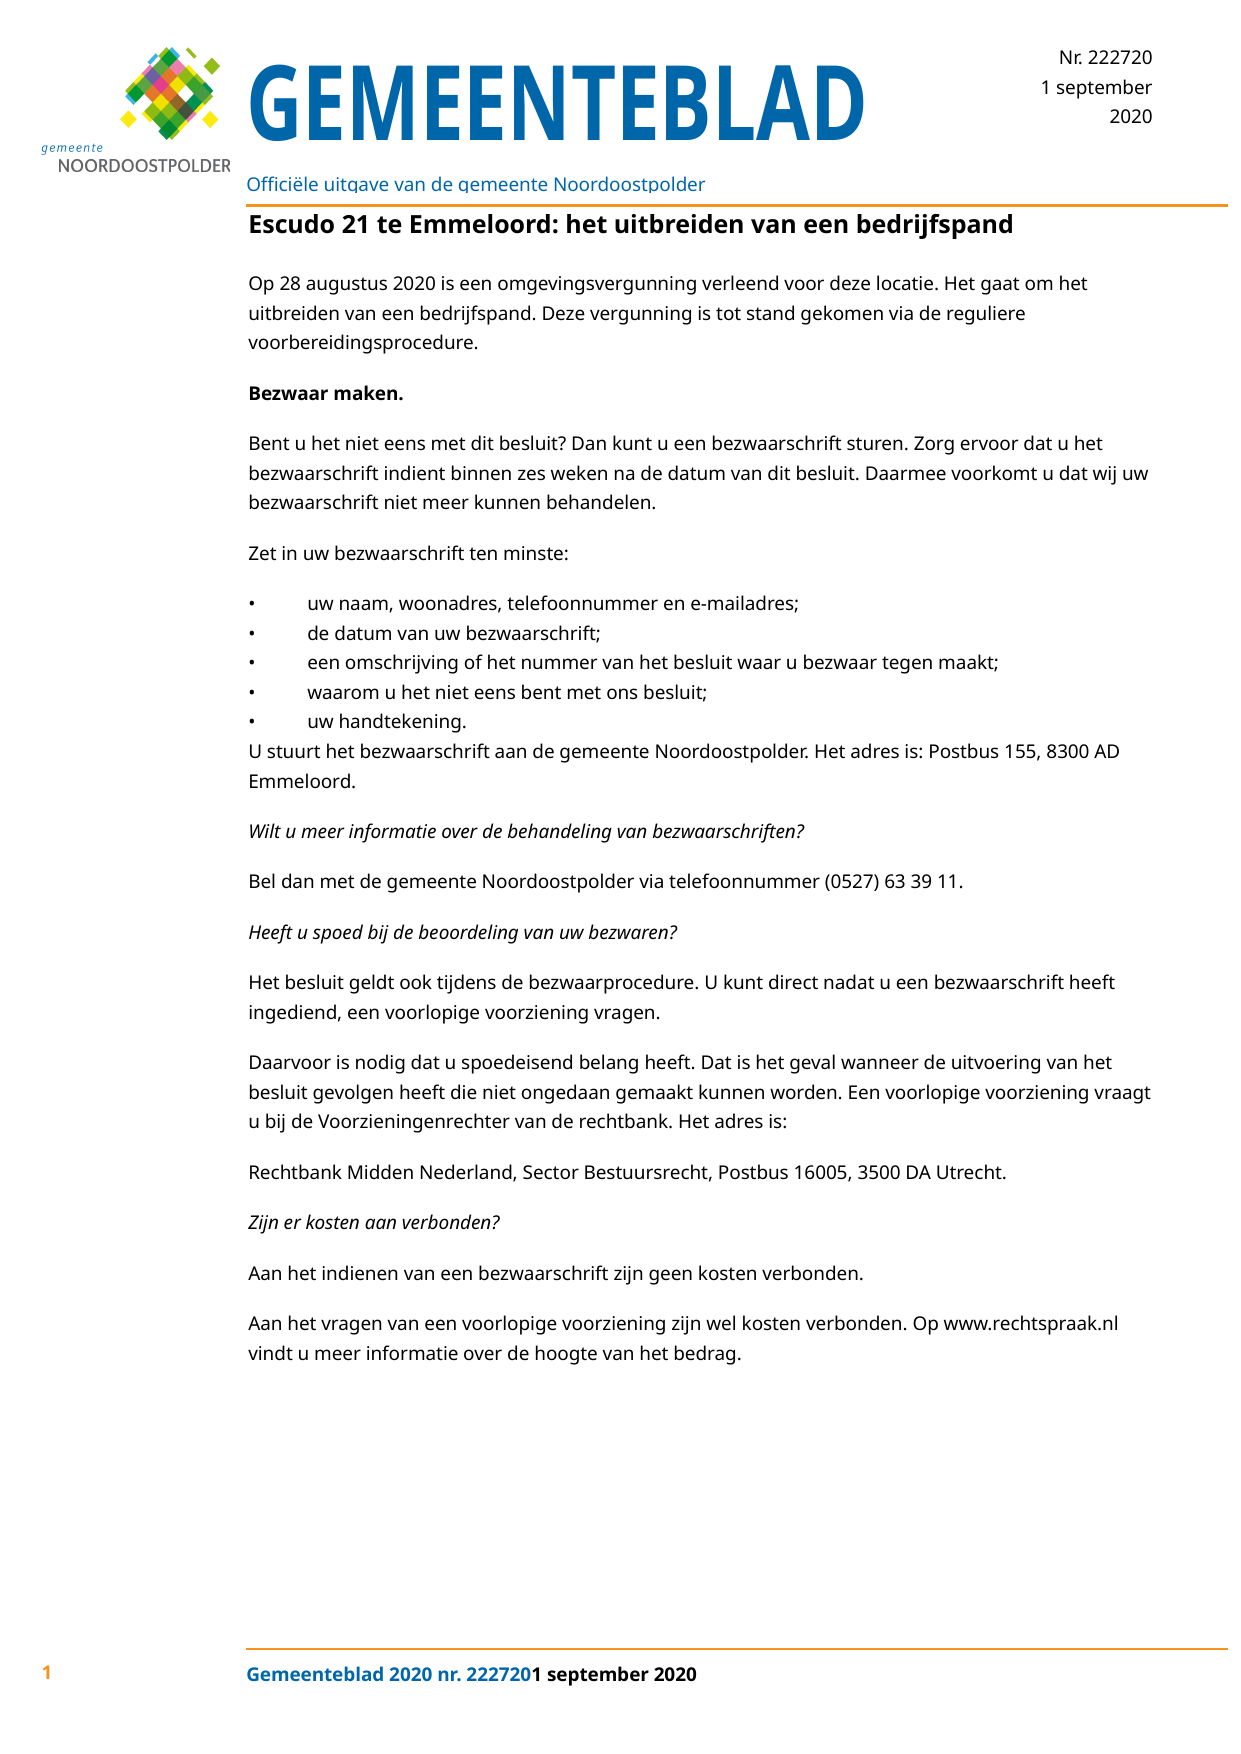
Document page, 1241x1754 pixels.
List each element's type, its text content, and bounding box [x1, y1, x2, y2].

text Heeft u spoed bij de beoordeling van uw bezwaren? [248, 919, 1152, 945]
text Zijn er kosten aan verbonden? [248, 1209, 1152, 1235]
text Aan het vragen van een voorlopige voorziening zijn wel kosten verbonden. Op www.rechtspraak.nl vindt u meer informatie over de hoogte van het bedrag. [248, 1310, 1152, 1366]
text Bezwaar maken. [248, 380, 1152, 406]
text Bent u het niet eens met dit besluit? Dan kunt u een bezwaarschrift sturen. Zorg ervoor dat u het bezwaarschrift indient binnen zes weken na de datum van dit besluit. Daarmee voorkomt u dat wij uw bezwaarschrift niet meer kunnen behandelen. [248, 430, 1152, 515]
text Wilt u meer informatie over de behandeling van bezwaarschriften? [248, 818, 1152, 844]
list uw handtekening. [248, 709, 1152, 734]
list de datum van uw bezwaarschrift; [248, 620, 1152, 646]
list een omschrijving of het nummer van het besluit waar u bezwaar tegen maakt; [248, 649, 1152, 675]
text Daarvoor is nodig dat u spoedeisend belang heeft. Dat is het geval wanneer de uitvoering van het besluit gevolgen heeft die niet ongedaan gemaakt kunnen worden. Een voorlopige voorziening vraagt u bij de Voorzieningenrechter van de rechtbank. Het adres is: [248, 1049, 1152, 1134]
text Bel dan met de gemeente Noordoostpolder via telefoonnummer (0527) 63 39 11. [248, 869, 1152, 894]
text Escudo 21 te Emmeloord: het uitbreiden van een bedrijfspand [248, 207, 1152, 241]
text Het besluit geldt ook tijdens de bezwaarprocedure. U kunt direct nadat u een bezwaarschrift heeft ingediend, een voorlopige voorziening vragen. [248, 969, 1152, 1025]
list waarom u het niet eens bent met ons besluit; [248, 679, 1152, 705]
text Rechtbank Midden Nederland, Sector Bestuursrecht, Postbus 16005, 3500 DA Utrecht. [248, 1159, 1152, 1185]
text Aan het indienen van een bezwaarschrift zijn geen kosten verbonden. [248, 1260, 1152, 1286]
list uw naam, woonadres, telefoonnummer en e-mailadres; [248, 590, 1152, 616]
picture [41, 47, 231, 172]
text Op 28 augustus 2020 is een omgevingsvergunning verleend voor deze locatie. Het gaat om het uitbreiden van een bedrijfspand. Deze vergunning is tot stand gekomen via de reguliere voorbereidingsprocedure. [248, 270, 1152, 355]
text Zet in uw bezwaarschrift ten minste: [248, 540, 1152, 566]
text U stuurt het bezwaarschrift aan de gemeente Noordoostpolder. Het adres is: Postbus 155, 8300 AD Emmeloord. [248, 738, 1152, 793]
